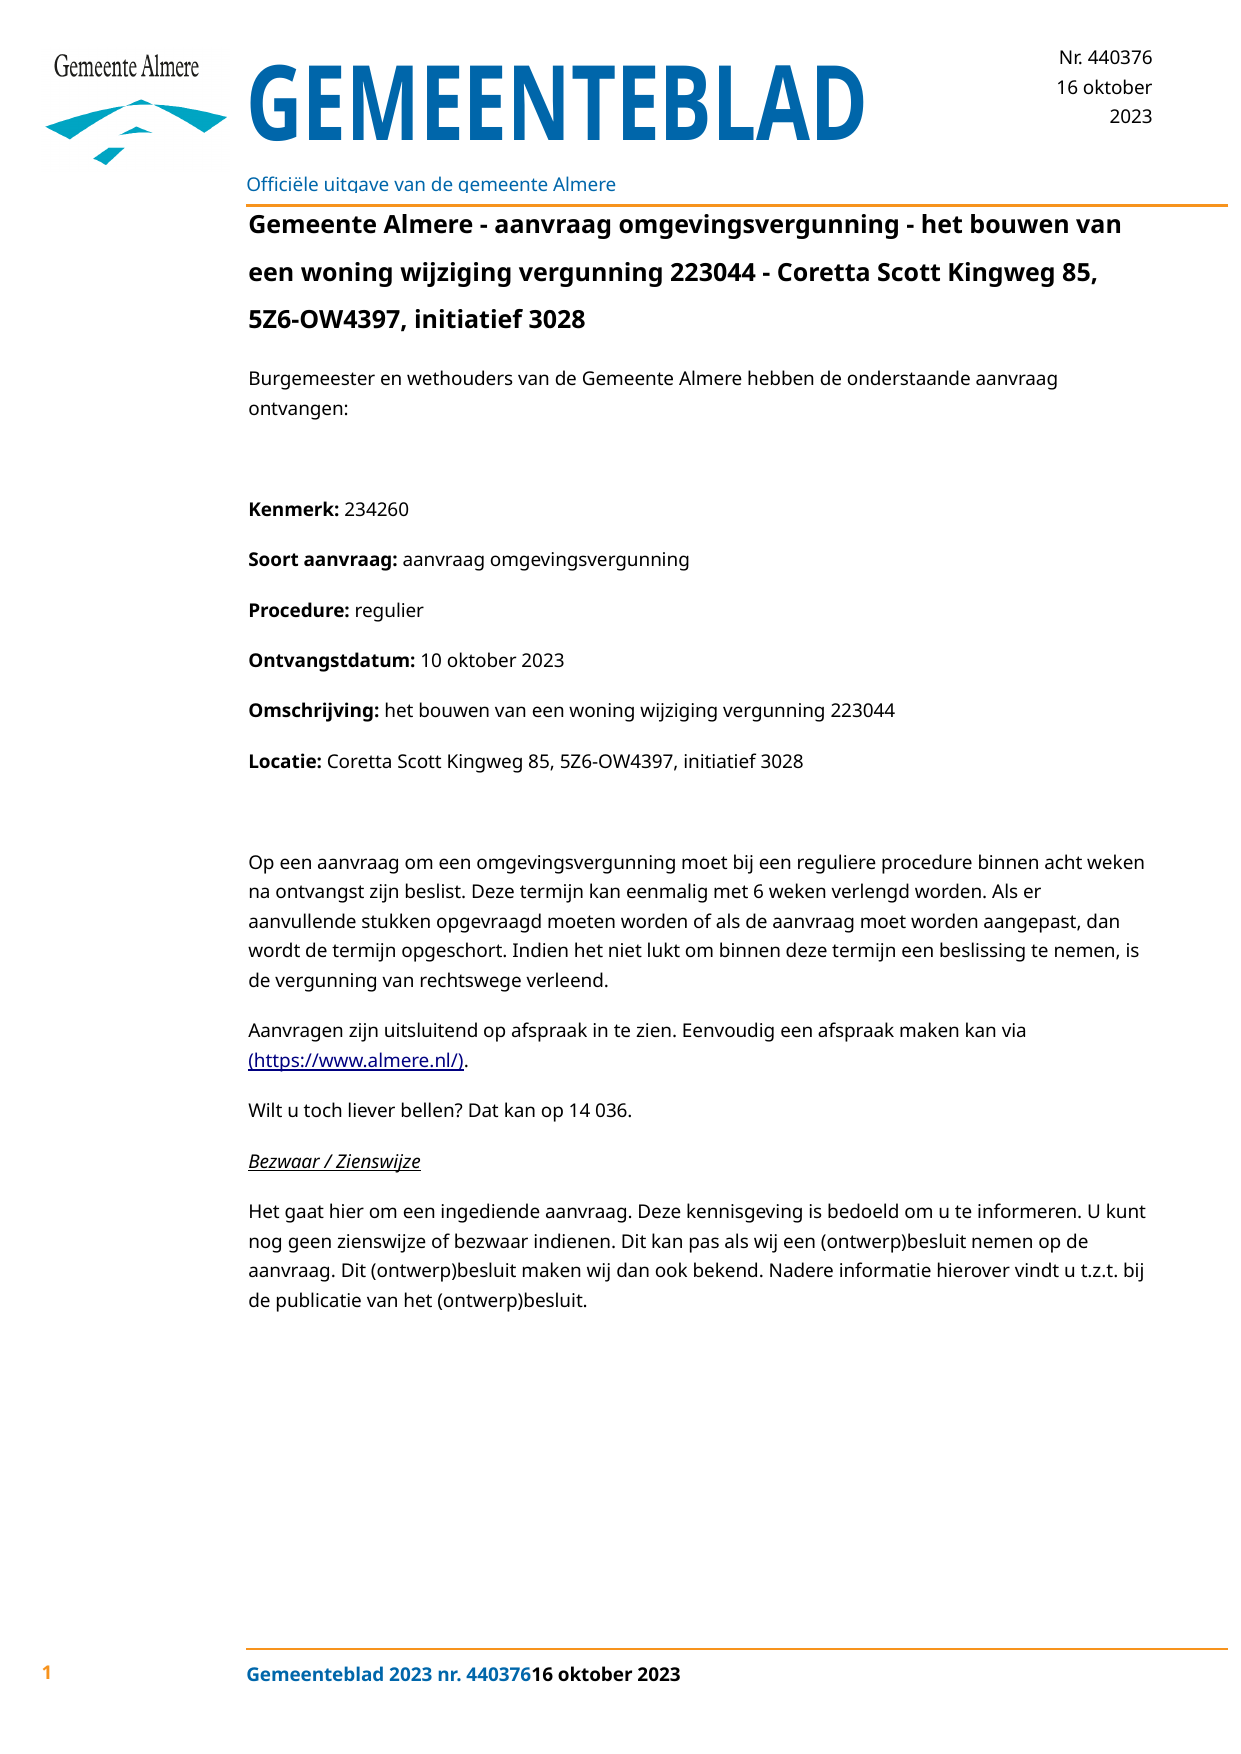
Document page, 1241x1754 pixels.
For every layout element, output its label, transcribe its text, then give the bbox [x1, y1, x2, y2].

text Procedure: regulier [248, 597, 1152, 622]
text Omschrijving: het bouwen van een woning wijziging vergunning 223044 [248, 698, 1152, 723]
text Op een aanvraag om een omgevingsvergunning moet bij een reguliere procedure binnen acht weken na ontvangst zijn beslist. Deze termijn kan eenmalig met 6 weken verlengd worden. Als er aanvullende stukken opgevraagd moeten worden of als de aanvraag moet worden aangepast, dan wordt de termijn opgeschort. Indien het niet lukt om binnen deze termijn een beslissing te nemen, is de vergunning van rechtswege verleend. [248, 849, 1152, 993]
text Locatie: Coretta Scott Kingweg 85, 5Z6-OW4397, initiatief 3028 [248, 748, 1152, 774]
text Het gaat hier om een ingediende aanvraag. Deze kennisgeving is bedoeld om u te informeren. U kunt nog geen zienswijze of bezwaar indienen. Dit kan pas als wij een (ontwerp)besluit nemen op de aanvraag. Dit (ontwerp)besluit maken wij dan ook bekend. Nadere informatie hierover vindt u t.z.t. bij de publicatie van het (ontwerp)besluit. [248, 1198, 1152, 1313]
text Wilt u toch liever bellen? Dat kan op 14 036. [248, 1098, 1152, 1123]
text Burgemeester en wethouders van de Gemeente Almere hebben de onderstaande aanvraag ontvangen: [248, 366, 1152, 421]
text Kenmerk: 234260 [248, 496, 1152, 522]
text Ontvangstdatum: 10 oktober 2023 [248, 647, 1152, 673]
text Aanvragen zijn uitsluitend op afspraak in te zien. Eenvoudig een afspraak maken kan via (https://www.almere.nl/). [248, 1018, 1152, 1073]
picture [41, 47, 231, 172]
text Gemeente Almere - aanvraag omgevingsvergunning - het bouwen van een woning wijziging vergunning 223044 - Coretta Scott Kingweg 85, 5Z6-OW4397, initiatief 3028 [248, 207, 1152, 336]
text Soort aanvraag: aanvraag omgevingsvergunning [248, 546, 1152, 572]
text Bezwaar / Zienswijze [248, 1148, 1152, 1174]
